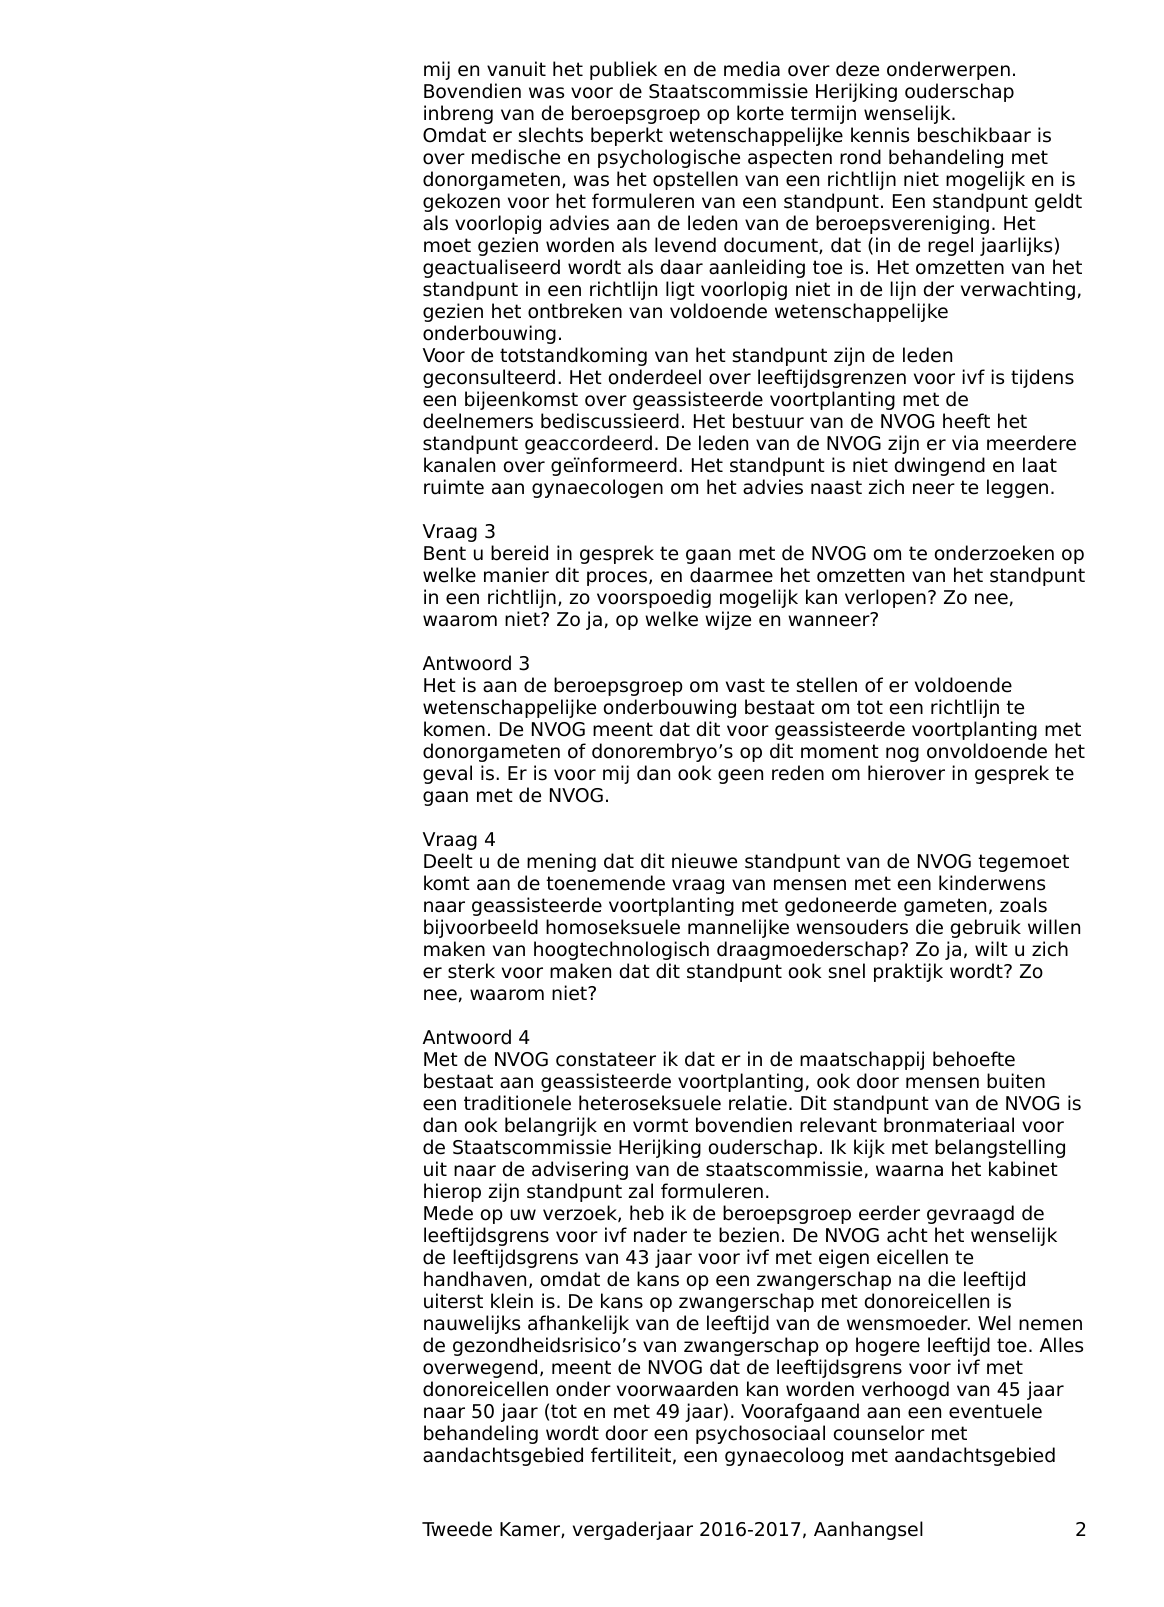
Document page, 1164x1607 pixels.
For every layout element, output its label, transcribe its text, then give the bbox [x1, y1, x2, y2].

text Met de NVOG constateer ik dat er in de maatschappij behoefte bestaat aan geassisteerde voortplanting, ook door mensen buiten een traditionele heteroseksuele relatie. Dit standpunt van de NVOG is dan ook belangrijk en vormt bovendien relevant bronmateriaal voor de Staatscommissie Herijking ouderschap. Ik kijk met belangstelling uit naar de advisering van de staatscommissie, waarna het kabinet hierop zijn standpunt zal formuleren. [422, 1049, 1087, 1203]
text Mede op uw verzoek, heb ik de beroepsgroep eerder gevraagd de leeftijdsgrens voor ivf nader te bezien. De NVOG acht het wenselijk de leeftijdsgrens van 43 jaar voor ivf met eigen eicellen te handhaven, omdat de kans op een zwangerschap na die leeftijd uiterst klein is. De kans op zwangerschap met donoreicellen is nauwelijks afhankelijk van de leeftijd van de wensmoeder. Wel nemen de gezondheidsrisico’s van zwangerschap op hogere leeftijd toe. Alles overwegend, meent de NVOG dat de leeftijdsgrens voor ivf met donoreicellen onder voorwaarden kan worden verhoogd van 45 jaar naar 50 jaar (tot en met 49 jaar). Voorafgaand aan een eventuele behandeling wordt door een psychosociaal counselor met aandachtsgebied fertiliteit, een gynaecoloog met aandachtsgebied [422, 1203, 1087, 1467]
text Deelt u de mening dat dit nieuwe standpunt van de NVOG tegemoet komt aan de toenemende vraag van mensen met een kinderwens naar geassisteerde voortplanting met gedoneerde gameten, zoals bijvoorbeeld homoseksuele mannelijke wensouders die gebruik willen maken van hoogtechnologisch draagmoederschap? Zo ja, wilt u zich er sterk voor maken dat dit standpunt ook snel praktijk wordt? Zo nee, waarom niet? [422, 851, 1087, 1005]
text Antwoord 3 [422, 653, 1087, 675]
text Voor de totstandkoming van het standpunt zijn de leden geconsulteerd. Het onderdeel over leeftijdsgrenzen voor ivf is tijdens een bijeenkomst over geassisteerde voortplanting met de deelnemers bediscussieerd. Het bestuur van de NVOG heeft het standpunt geaccordeerd. De leden van de NVOG zijn er via meerdere kanalen over geïnformeerd. Het standpunt is niet dwingend en laat ruimte aan gynaecologen om het advies naast zich neer te leggen. [422, 345, 1087, 499]
text Het is aan de beroepsgroep om vast te stellen of er voldoende wetenschappelijke onderbouwing bestaat om tot een richtlijn te komen. De NVOG meent dat dit voor geassisteerde voortplanting met donorgameten of donorembryo’s op dit moment nog onvoldoende het geval is. Er is voor mij dan ook geen reden om hierover in gesprek te gaan met de NVOG. [422, 675, 1087, 807]
text Antwoord 4 [422, 1027, 1087, 1049]
text Omdat er slechts beperkt wetenschappelijke kennis beschikbaar is over medische en psychologische aspecten rond behandeling met donorgameten, was het opstellen van een richtlijn niet mogelijk en is gekozen voor het formuleren van een standpunt. Een standpunt geldt als voorlopig advies aan de leden van de beroepsvereniging. Het moet gezien worden als levend document, dat (in de regel jaarlijks) geactualiseerd wordt als daar aanleiding toe is. Het omzetten van het standpunt in een richtlijn ligt voorlopig niet in de lijn der verwachting, gezien het ontbreken van voldoende wetenschappelijke onderbouwing. [422, 125, 1087, 345]
text Vraag 4 [422, 829, 1087, 851]
text Bent u bereid in gesprek te gaan met de NVOG om te onderzoeken op welke manier dit proces, en daarmee het omzetten van het standpunt in een richtlijn, zo voorspoedig mogelijk kan verlopen? Zo nee, waarom niet? Zo ja, op welke wijze en wanneer? [422, 543, 1087, 631]
text Vraag 3 [422, 521, 1087, 543]
text mij en vanuit het publiek en de media over deze onderwerpen. Bovendien was voor de Staatscommissie Herijking ouderschap inbreng van de beroepsgroep op korte termijn wenselijk. [422, 59, 1087, 125]
